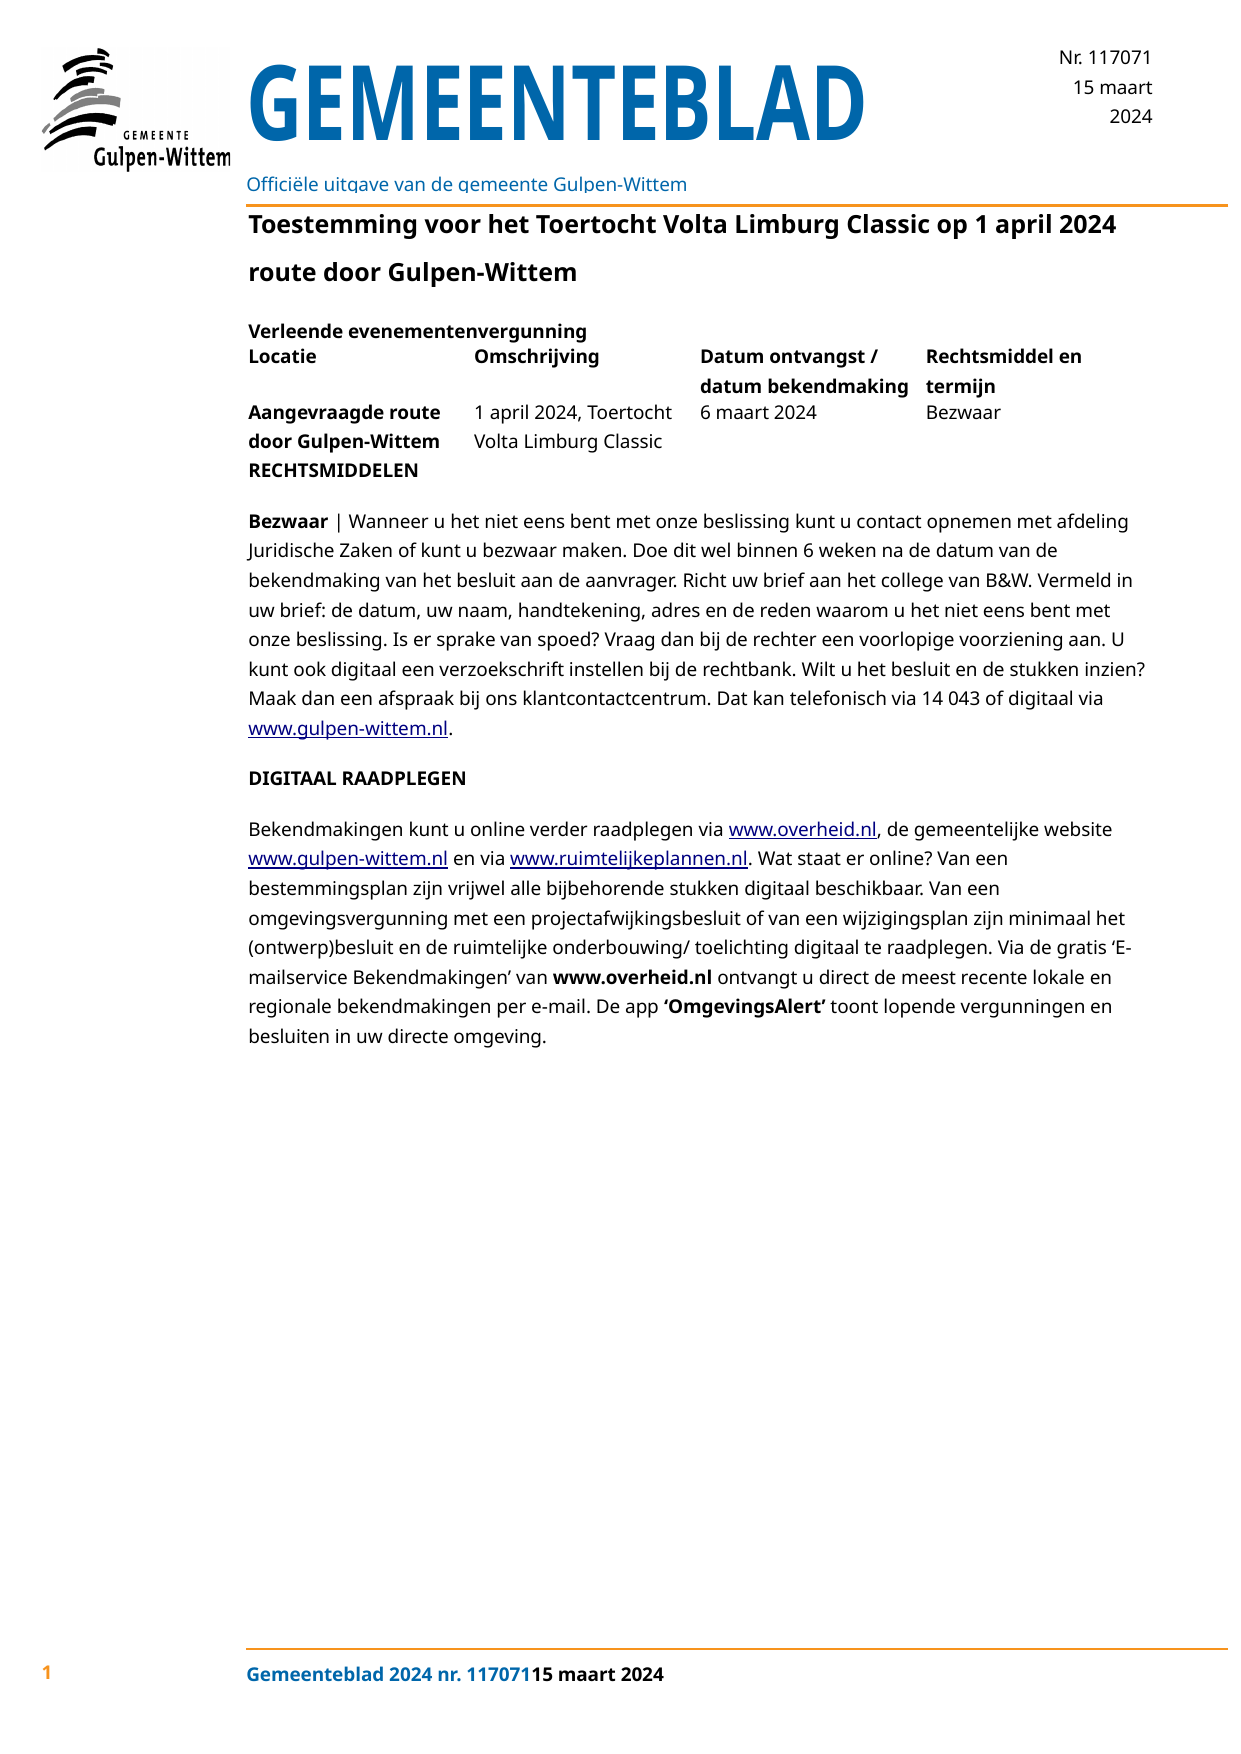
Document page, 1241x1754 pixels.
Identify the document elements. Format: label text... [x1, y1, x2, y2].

table_cell 6 maart 2024 [700, 399, 926, 454]
text RECHTSMIDDELEN [248, 458, 1152, 483]
table_cell Rechtsmiddel en termijn [926, 344, 1152, 399]
text Bekendmakingen kunt u online verder raadplegen via www.overheid.nl, de gemeentelijke website www.gulpen-wittem.nl en via www.ruimtelijkeplannen.nl. Wat staat er online? Van een bestemmingsplan zijn vrijwel alle bijbehorende stukken digitaal beschikbaar. Van een omgevingsvergunning met een projectafwijkingsbesluit of van een wijzigingsplan zijn minimaal het (ontwerp)besluit en de ruimtelijke onderbouwing/ toelichting digitaal te raadplegen. Via de gratis ‘E-mailservice Bekendmakingen’ van www.overheid.nl ontvangt u direct de meest recente lokale en regionale bekendmakingen per e-mail. De app ‘OmgevingsAlert’ toont lopende vergunningen en besluiten in uw directe omgeving. [248, 816, 1152, 1049]
text Bezwaar | Wanneer u het niet eens bent met onze beslissing kunt u contact opnemen met afdeling Juridische Zaken of kunt u bezwaar maken. Doe dit wel binnen 6 weken na de datum van de bekendmaking van het besluit aan de aanvrager. Richt uw brief aan het college van B&W. Vermeld in uw brief: de datum, uw naam, handtekening, adres en de reden waarom u het niet eens bent met onze beslissing. Is er sprake van spoed? Vraag dan bij de rechter een voorlopige voorziening aan. U kunt ook digitaal een verzoekschrift instellen bij de rechtbank. Wilt u het besluit en de stukken inzien? Maak dan een afspraak bij ons klantcontactcentrum. Dat kan telefonisch via 14 043 of digitaal via www.gulpen-wittem.nl. [248, 508, 1152, 741]
table_cell Aangevraagde route door Gulpen-Wittem [248, 399, 474, 454]
table_header Verleende evenementenvergunning [248, 318, 1152, 344]
text Toestemming voor het Toertocht Volta Limburg Classic op 1 april 2024 route door Gulpen-Wittem [248, 207, 1152, 288]
text DIGITAAL RAADPLEGEN [248, 766, 1152, 791]
table_cell Datum ontvangst / datum bekendmaking [700, 344, 926, 399]
table_cell 1 april 2024, Toertocht Volta Limburg Classic [474, 399, 700, 454]
picture [41, 47, 231, 172]
table_cell Locatie [248, 344, 474, 399]
table_cell Omschrijving [474, 344, 700, 399]
table_cell Bezwaar [926, 399, 1152, 454]
